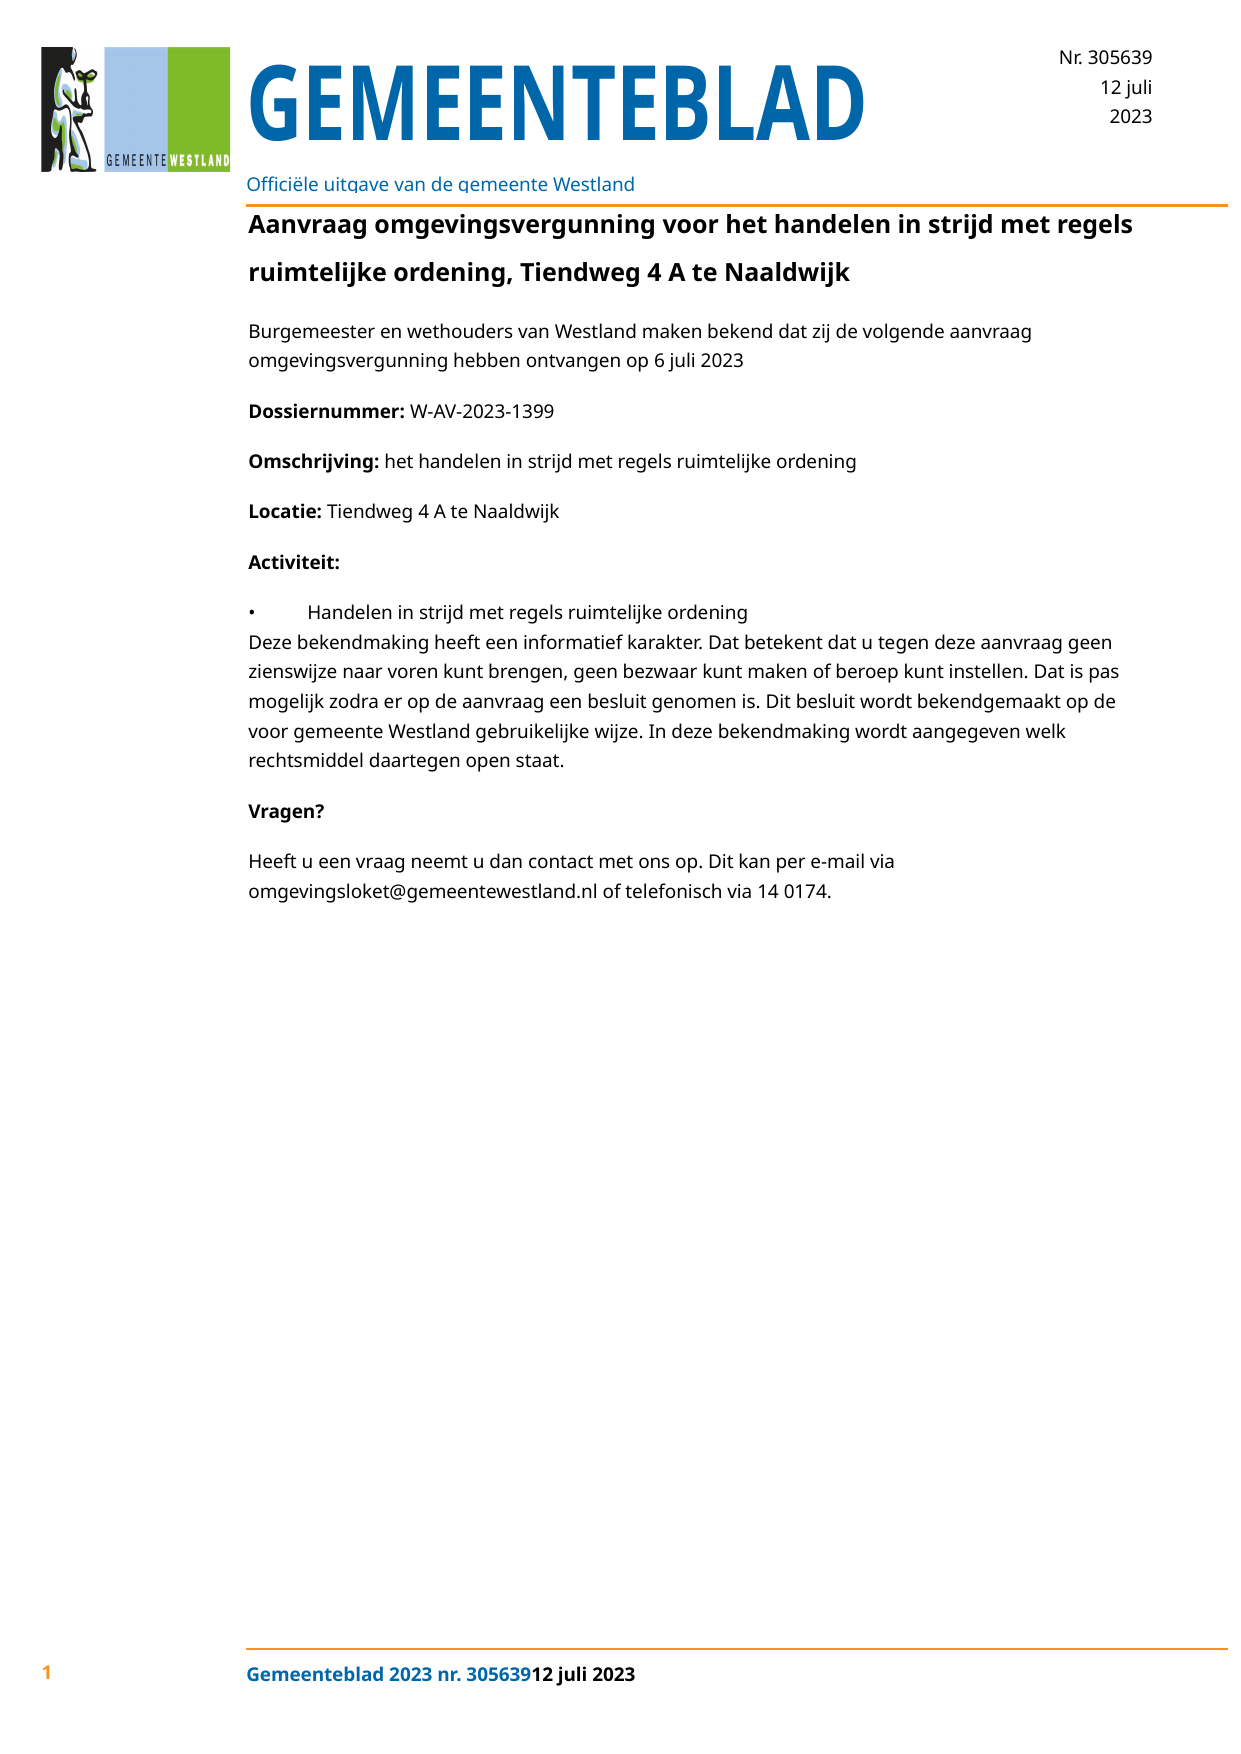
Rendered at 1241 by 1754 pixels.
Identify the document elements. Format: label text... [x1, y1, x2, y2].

text Heeft u een vraag neemt u dan contact met ons op. Dit kan per e-mail via omgevingsloket@gemeentewestland.nl of telefonisch via 14 0174. [248, 848, 1152, 904]
text Aanvraag omgevingsvergunning voor het handelen in strijd met regels ruimtelijke ordening, Tiendweg 4 A te Naaldwijk [248, 207, 1152, 288]
text Locatie: Tiendweg 4 A te Naaldwijk [248, 499, 1152, 524]
text Burgemeester en wethouders van Westland maken bekend dat zij de volgende aanvraag omgevingsvergunning hebben ontvangen op 6 juli 2023 [248, 318, 1152, 373]
text Omschrijving: het handelen in strijd met regels ruimtelijke ordening [248, 448, 1152, 474]
picture [41, 47, 231, 172]
text Dossiernummer: W-AV-2023-1399 [248, 398, 1152, 424]
list Handelen in strijd met regels ruimtelijke ordening [248, 599, 1152, 625]
text Activiteit: [248, 549, 1152, 575]
text Deze bekendmaking heeft een informatief karakter. Dat betekent dat u tegen deze aanvraag geen zienswijze naar voren kunt brengen, geen bezwaar kunt maken of beroep kunt instellen. Dat is pas mogelijk zodra er op de aanvraag een besluit genomen is. Dit besluit wordt bekendgemaakt op de voor gemeente Westland gebruikelijke wijze. In deze bekendmaking wordt aangegeven welk rechtsmiddel daartegen open staat. [248, 629, 1152, 773]
text Vragen? [248, 798, 1152, 824]
